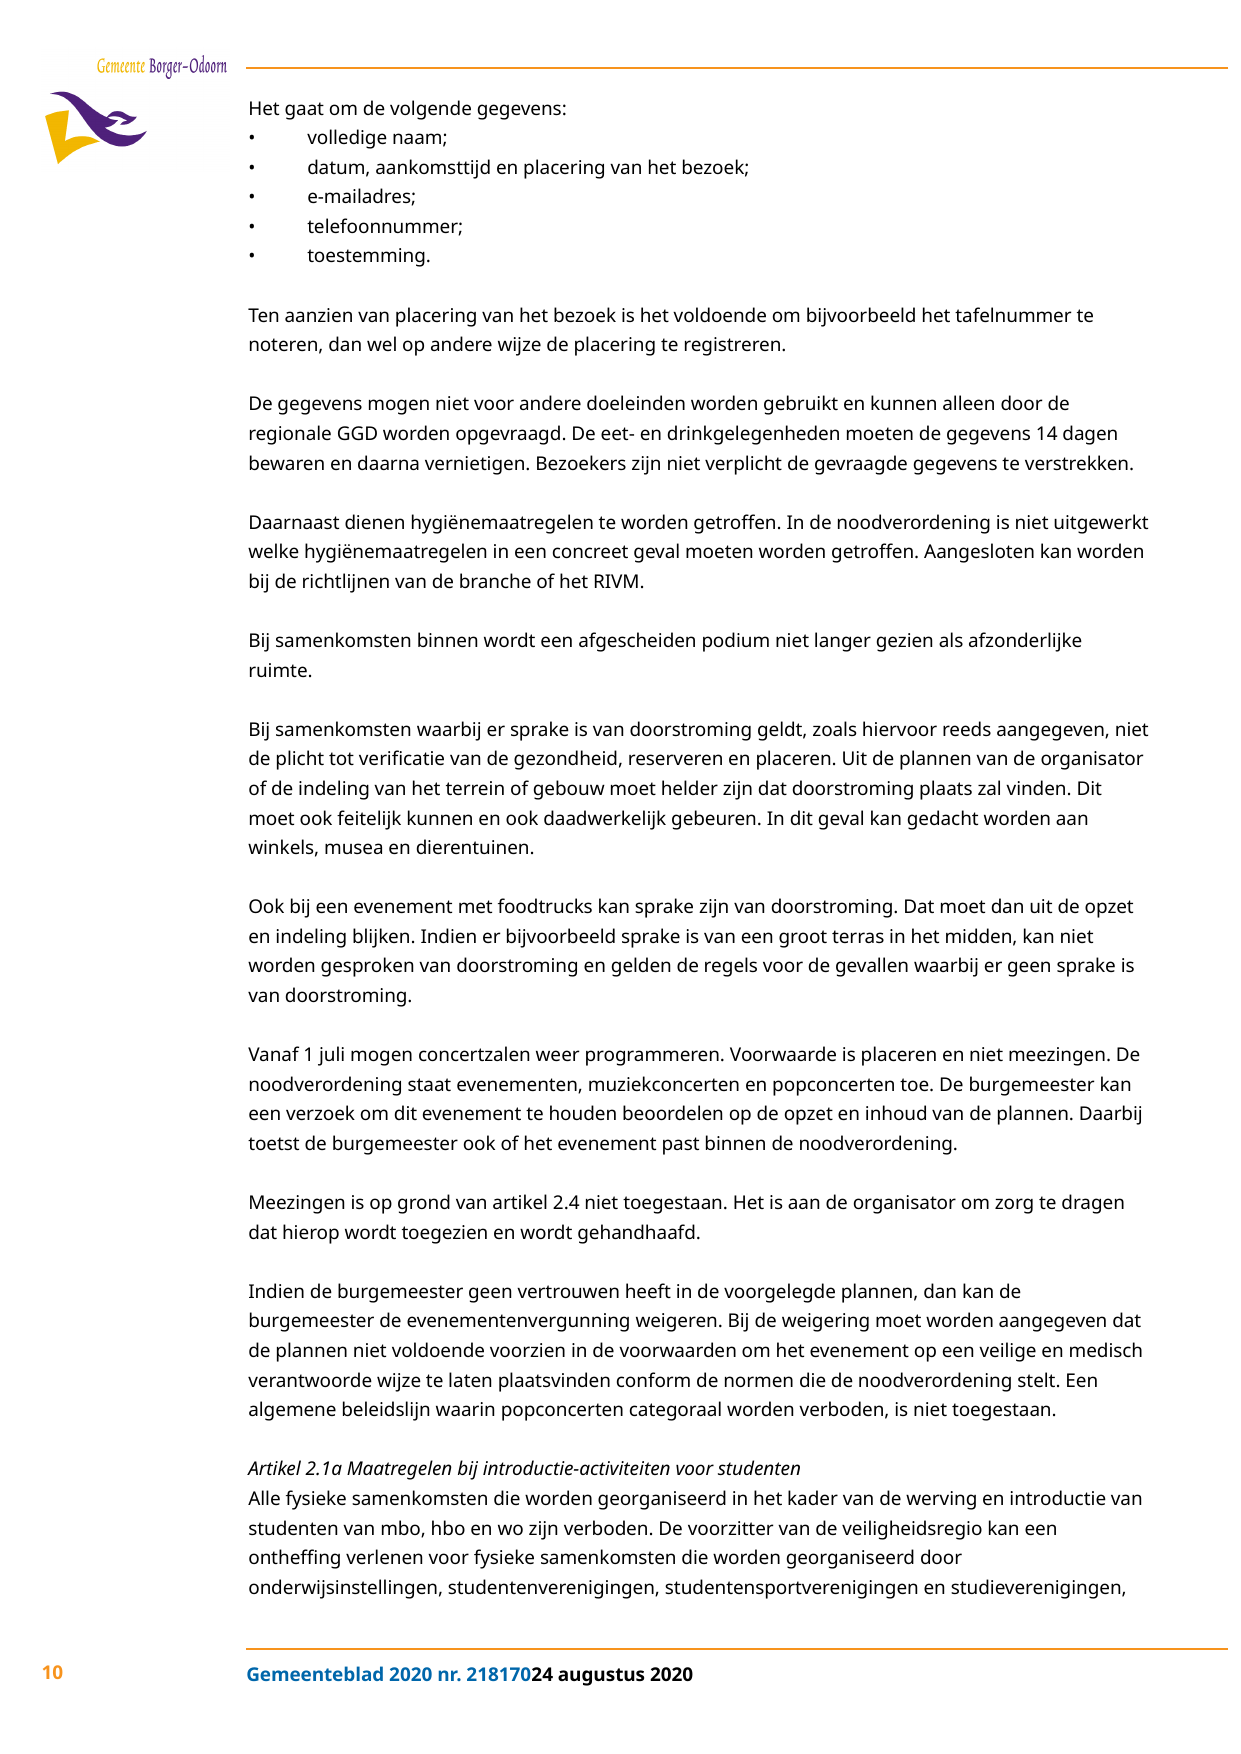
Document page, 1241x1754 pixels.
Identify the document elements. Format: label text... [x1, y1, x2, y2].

text Het gaat om de volgende gegevens: [248, 95, 1152, 121]
text Ten aanzien van placering van het bezoek is het voldoende om bijvoorbeeld het tafelnummer te noteren, dan wel op andere wijze de placering te registreren. [248, 302, 1152, 357]
text Ook bij een evenement met foodtrucks kan sprake zijn van doorstroming. Dat moet dan uit de opzet en indeling blijken. Indien er bijvoorbeeld sprake is van een groot terras in het midden, kan niet worden gesproken van doorstroming en gelden de regels voor de gevallen waarbij er geen sprake is van doorstroming. [248, 893, 1152, 1008]
list volledige naam; [248, 124, 1152, 150]
list toestemming. [248, 243, 1152, 268]
text Daarnaast dienen hygiënemaatregelen te worden getroffen. In de noodverordening is niet uitgewerkt welke hygiënemaatregelen in een concreet geval moeten worden getroffen. Aangesloten kan worden bij de richtlijnen van de branche of het RIVM. [248, 509, 1152, 594]
text Bij samenkomsten binnen wordt een afgescheiden podium niet langer gezien als afzonderlijke ruimte. [248, 627, 1152, 683]
text Artikel 2.1a Maatregelen bij introductie-activiteiten voor studenten [248, 1456, 1152, 1481]
text De gegevens mogen niet voor andere doeleinden worden gebruikt en kunnen alleen door de regionale GGD worden opgevraagd. De eet- en drinkgelegenheden moeten de gegevens 14 dagen bewaren en daarna vernietigen. Bezoekers zijn niet verplicht de gevraagde gegevens te verstrekken. [248, 391, 1152, 476]
text Meezingen is op grond van artikel 2.4 niet toegestaan. Het is aan de organisator om zorg te dragen dat hierop wordt toegezien en wordt gehandhaafd. [248, 1189, 1152, 1245]
text Alle fysieke samenkomsten die worden georganiseerd in het kader van de werving en introductie van studenten van mbo, hbo en wo zijn verboden. De voorzitter van de veiligheidsregio kan een ontheffing verlenen voor fysieke samenkomsten die worden georganiseerd door onderwijsinstellingen, studentenverenigingen, studentensportverenigingen en studieverenigingen, [248, 1485, 1152, 1600]
list e-mailadres; [248, 183, 1152, 209]
text Indien de burgemeester geen vertrouwen heeft in de voorgelegde plannen, dan kan de burgemeester de evenementenvergunning weigeren. Bij de weigering moet worden aangegeven dat de plannen niet voldoende voorzien in de voorwaarden om het evenement op een veilige en medisch verantwoorde wijze te laten plaatsvinden conform de normen die de noodverordening stelt. Een algemene beleidslijn waarin popconcerten categoraal worden verboden, is niet toegestaan. [248, 1278, 1152, 1422]
picture [41, 47, 231, 172]
list telefoonnummer; [248, 213, 1152, 239]
text Bij samenkomsten waarbij er sprake is van doorstroming geldt, zoals hiervoor reeds aangegeven, niet de plicht tot verificatie van de gezondheid, reserveren en placeren. Uit de plannen van de organisator of de indeling van het terrein of gebouw moet helder zijn dat doorstroming plaats zal vinden. Dit moet ook feitelijk kunnen en ook daadwerkelijk gebeuren. In dit geval kan gedacht worden aan winkels, musea en dierentuinen. [248, 716, 1152, 860]
list datum, aankomsttijd en placering van het bezoek; [248, 154, 1152, 180]
text Vanaf 1 juli mogen concertzalen weer programmeren. Voorwaarde is placeren en niet meezingen. De noodverordening staat evenementen, muziekconcerten en popconcerten toe. De burgemeester kan een verzoek om dit evenement te houden beoordelen op de opzet en inhoud van de plannen. Daarbij toetst de burgemeester ook of het evenement past binnen de noodverordening. [248, 1041, 1152, 1156]
